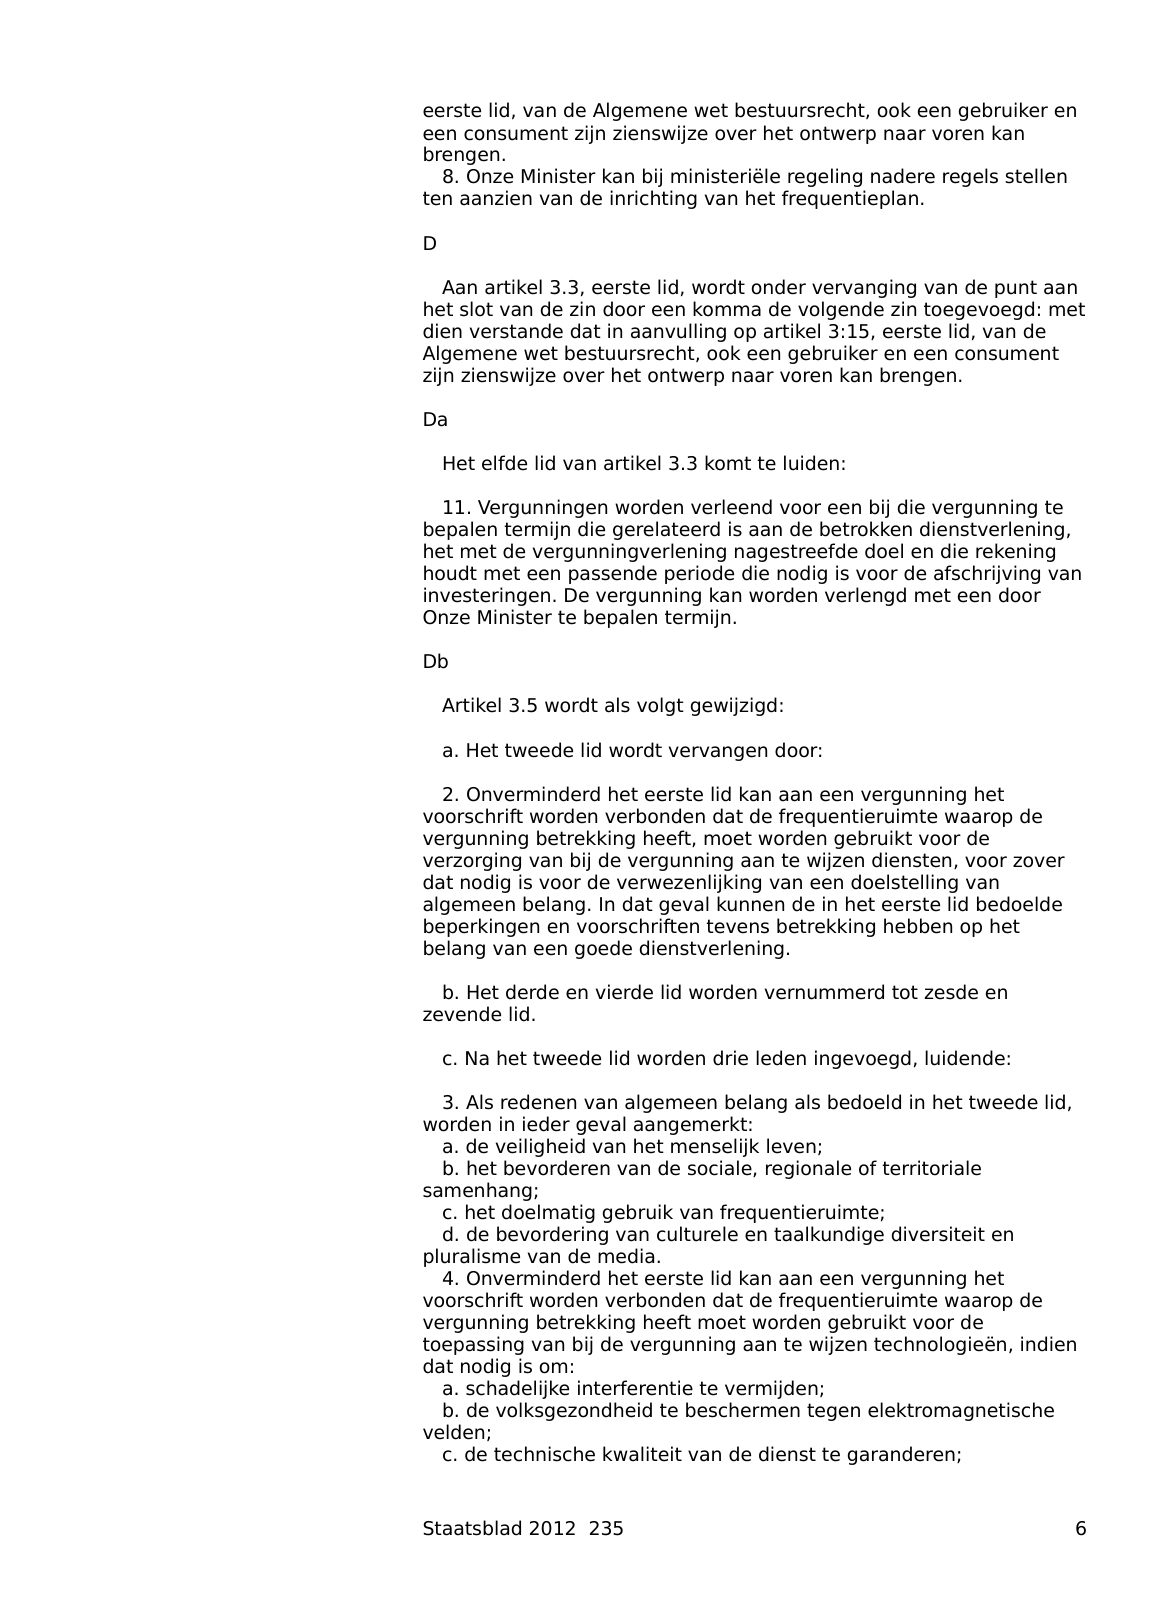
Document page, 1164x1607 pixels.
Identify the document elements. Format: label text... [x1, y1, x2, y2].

text b. het bevorderen van de sociale, regionale of territoriale samenhang; [422, 1158, 1087, 1202]
text D [422, 232, 1087, 254]
text b. de volksgezondheid te beschermen tegen elektromagnetische velden; [422, 1400, 1087, 1444]
text 3. Als redenen van algemeen belang als bedoeld in het tweede lid, worden in ieder geval aangemerkt: [422, 1092, 1087, 1136]
text a. Het tweede lid wordt vervangen door: [422, 739, 1087, 761]
text a. de veiligheid van het menselijk leven; [422, 1136, 1087, 1158]
text a. schadelijke interferentie te vermijden; [422, 1378, 1087, 1400]
text c. het doelmatig gebruik van frequentieruimte; [422, 1202, 1087, 1224]
text Aan artikel 3.3, eerste lid, wordt onder vervanging van de punt aan het slot van de zin door een komma de volgende zin toegevoegd: met dien verstande dat in aanvulling op artikel 3:15, eerste lid, van de Algemene wet bestuursrecht, ook een gebruiker en een consument zijn zienswijze over het ontwerp naar voren kan brengen. [422, 277, 1087, 387]
text b. Het derde en vierde lid worden vernummerd tot zesde en zevende lid. [422, 982, 1087, 1026]
text Artikel 3.5 wordt als volgt gewijzigd: [422, 695, 1087, 717]
text c. Na het tweede lid worden drie leden ingevoegd, luidende: [422, 1048, 1087, 1070]
text eerste lid, van de Algemene wet bestuursrecht, ook een gebruiker en een consument zijn zienswijze over het ontwerp naar voren kan brengen. [422, 100, 1087, 166]
text Da [422, 409, 1087, 431]
text Db [422, 651, 1087, 673]
text 2. Onverminderd het eerste lid kan aan een vergunning het voorschrift worden verbonden dat de frequentieruimte waarop de vergunning betrekking heeft, moet worden gebruikt voor de verzorging van bij de vergunning aan te wijzen diensten, voor zover dat nodig is voor de verwezenlijking van een doelstelling van algemeen belang. In dat geval kunnen de in het eerste lid bedoelde beperkingen en voorschriften tevens betrekking hebben op het belang van een goede dienstverlening. [422, 784, 1087, 959]
text 4. Onverminderd het eerste lid kan aan een vergunning het voorschrift worden verbonden dat de frequentieruimte waarop de vergunning betrekking heeft moet worden gebruikt voor de toepassing van bij de vergunning aan te wijzen technologieën, indien dat nodig is om: [422, 1268, 1087, 1378]
text 8. Onze Minister kan bij ministeriële regeling nadere regels stellen ten aanzien van de inrichting van het frequentieplan. [422, 166, 1087, 210]
text c. de technische kwaliteit van de dienst te garanderen; [422, 1444, 1087, 1466]
text 11. Vergunningen worden verleend voor een bij die vergunning te bepalen termijn die gerelateerd is aan de betrokken dienstverlening, het met de vergunningverlening nagestreefde doel en die rekening houdt met een passende periode die nodig is voor de afschrijving van investeringen. De vergunning kan worden verlengd met een door Onze Minister te bepalen termijn. [422, 497, 1087, 629]
text Het elfde lid van artikel 3.3 komt te luiden: [422, 453, 1087, 475]
text d. de bevordering van culturele en taalkundige diversiteit en pluralisme van de media. [422, 1224, 1087, 1268]
